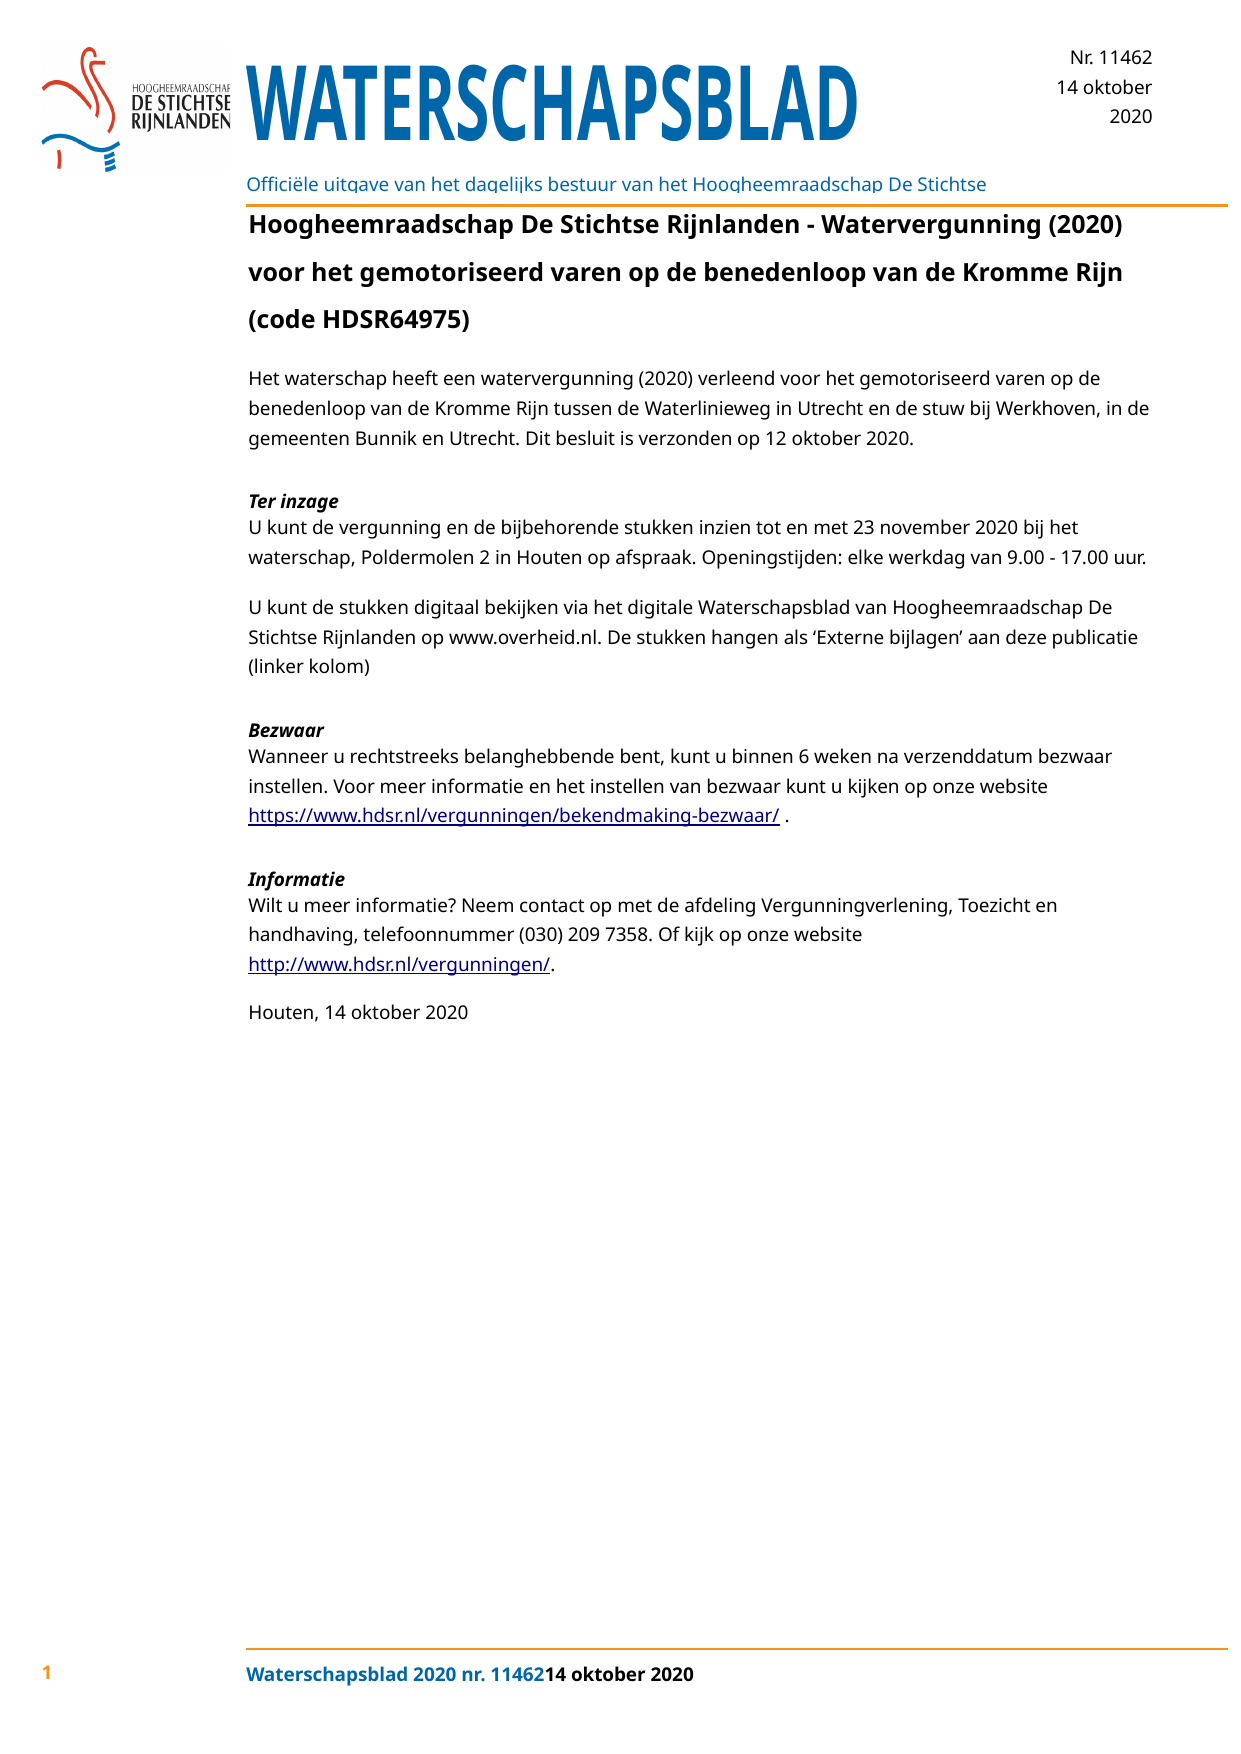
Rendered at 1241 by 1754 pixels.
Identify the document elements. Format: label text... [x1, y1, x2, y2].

text Houten, 14 oktober 2020 [248, 999, 1152, 1025]
text Informatie [248, 866, 1152, 892]
picture [41, 47, 231, 172]
text Het waterschap heeft een watervergunning (2020) verleend voor het gemotoriseerd varen op de benedenloop van de Kromme Rijn tussen de Waterlinieweg in Utrecht en de stuw bij Werkhoven, in de gemeenten Bunnik en Utrecht. Dit besluit is verzonden op 12 oktober 2020. [248, 366, 1152, 450]
text U kunt de stukken digitaal bekijken via het digitale Waterschapsblad van Hoogheemraadschap De Stichtse Rijnlanden op www.overheid.nl. De stukken hangen als ‘Externe bijlagen’ aan deze publicatie (linker kolom) [248, 594, 1152, 679]
text Wilt u meer informatie? Neem contact op met de afdeling Vergunningverlening, Toezicht en handhaving, telefoonnummer (030) 209 7358. Of kijk op onze website http://www.hdsr.nl/vergunningen/. [248, 892, 1152, 977]
text Bezwaar [248, 717, 1152, 743]
text Wanneer u rechtstreeks belanghebbende bent, kunt u binnen 6 weken na verzenddatum bezwaar instellen. Voor meer informatie en het instellen van bezwaar kunt u kijken op onze website https://www.hdsr.nl/vergunningen/bekendmaking-bezwaar/ . [248, 743, 1152, 828]
text Ter inzage [248, 489, 1152, 514]
text U kunt de vergunning en de bijbehorende stukken inzien tot en met 23 november 2020 bij het waterschap, Poldermolen 2 in Houten op afspraak. Openingstijden: elke werkdag van 9.00 - 17.00 uur. [248, 514, 1152, 570]
text Hoogheemraadschap De Stichtse Rijnlanden - Watervergunning (2020) voor het gemotoriseerd varen op de benedenloop van de Kromme Rijn (code HDSR64975) [248, 207, 1152, 336]
